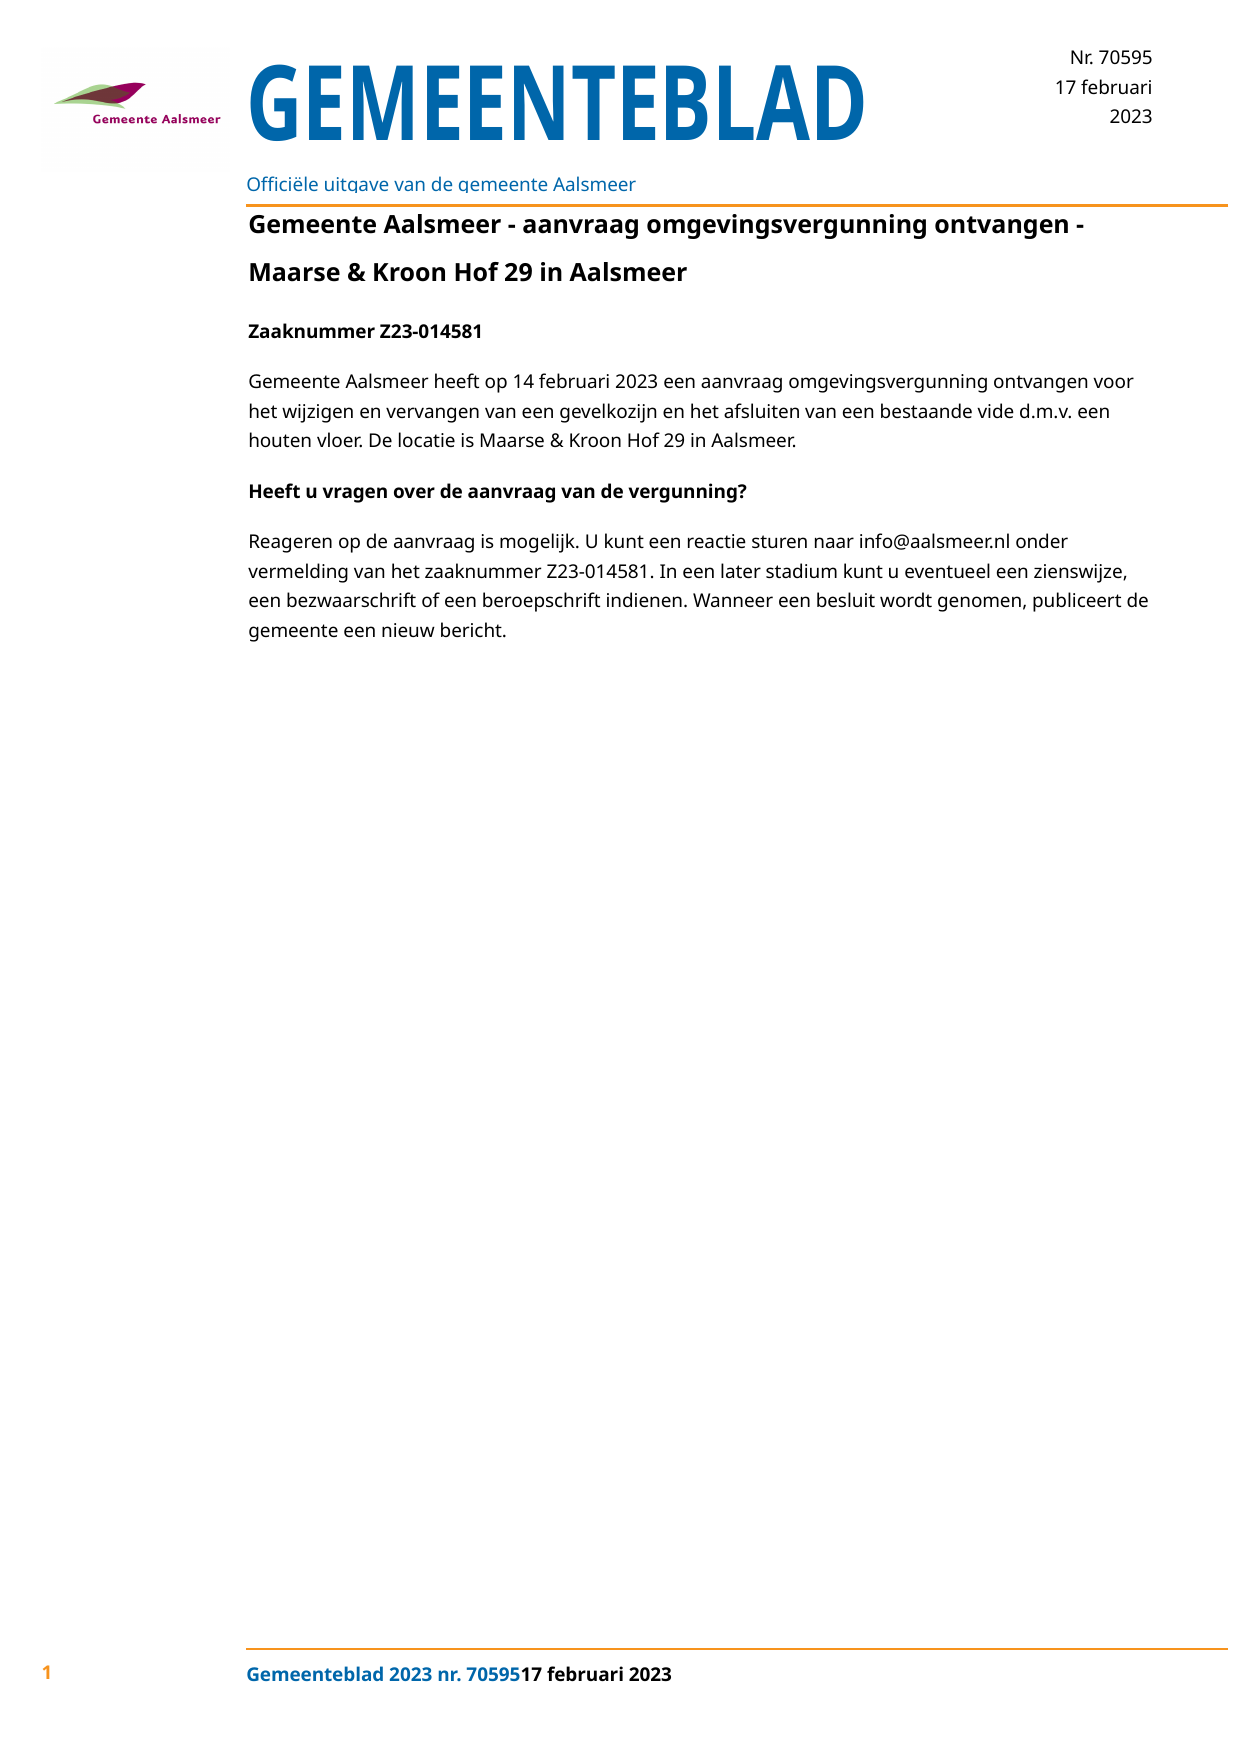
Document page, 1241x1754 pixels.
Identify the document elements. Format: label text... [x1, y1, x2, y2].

text Zaaknummer Z23-014581 [248, 318, 1152, 344]
text Gemeente Aalsmeer heeft op 14 februari 2023 een aanvraag omgevingsvergunning ontvangen voor het wijzigen en vervangen van een gevelkozijn en het afsluiten van een bestaande vide d.m.v. een houten vloer. De locatie is Maarse & Kroon Hof 29 in Aalsmeer. [248, 368, 1152, 453]
text Reageren op de aanvraag is mogelijk. U kunt een reactie sturen naar info@aalsmeer.nl onder vermelding van het zaaknummer Z23-014581. In een later stadium kunt u eventueel een zienswijze, een bezwaarschrift of een beroepschrift indienen. Wanneer een besluit wordt genomen, publiceert de gemeente een nieuw bericht. [248, 528, 1152, 643]
picture [41, 47, 231, 172]
text Gemeente Aalsmeer - aanvraag omgevingsvergunning ontvangen - Maarse & Kroon Hof 29 in Aalsmeer [248, 207, 1152, 288]
text Heeft u vragen over de aanvraag van de vergunning? [248, 478, 1152, 504]
